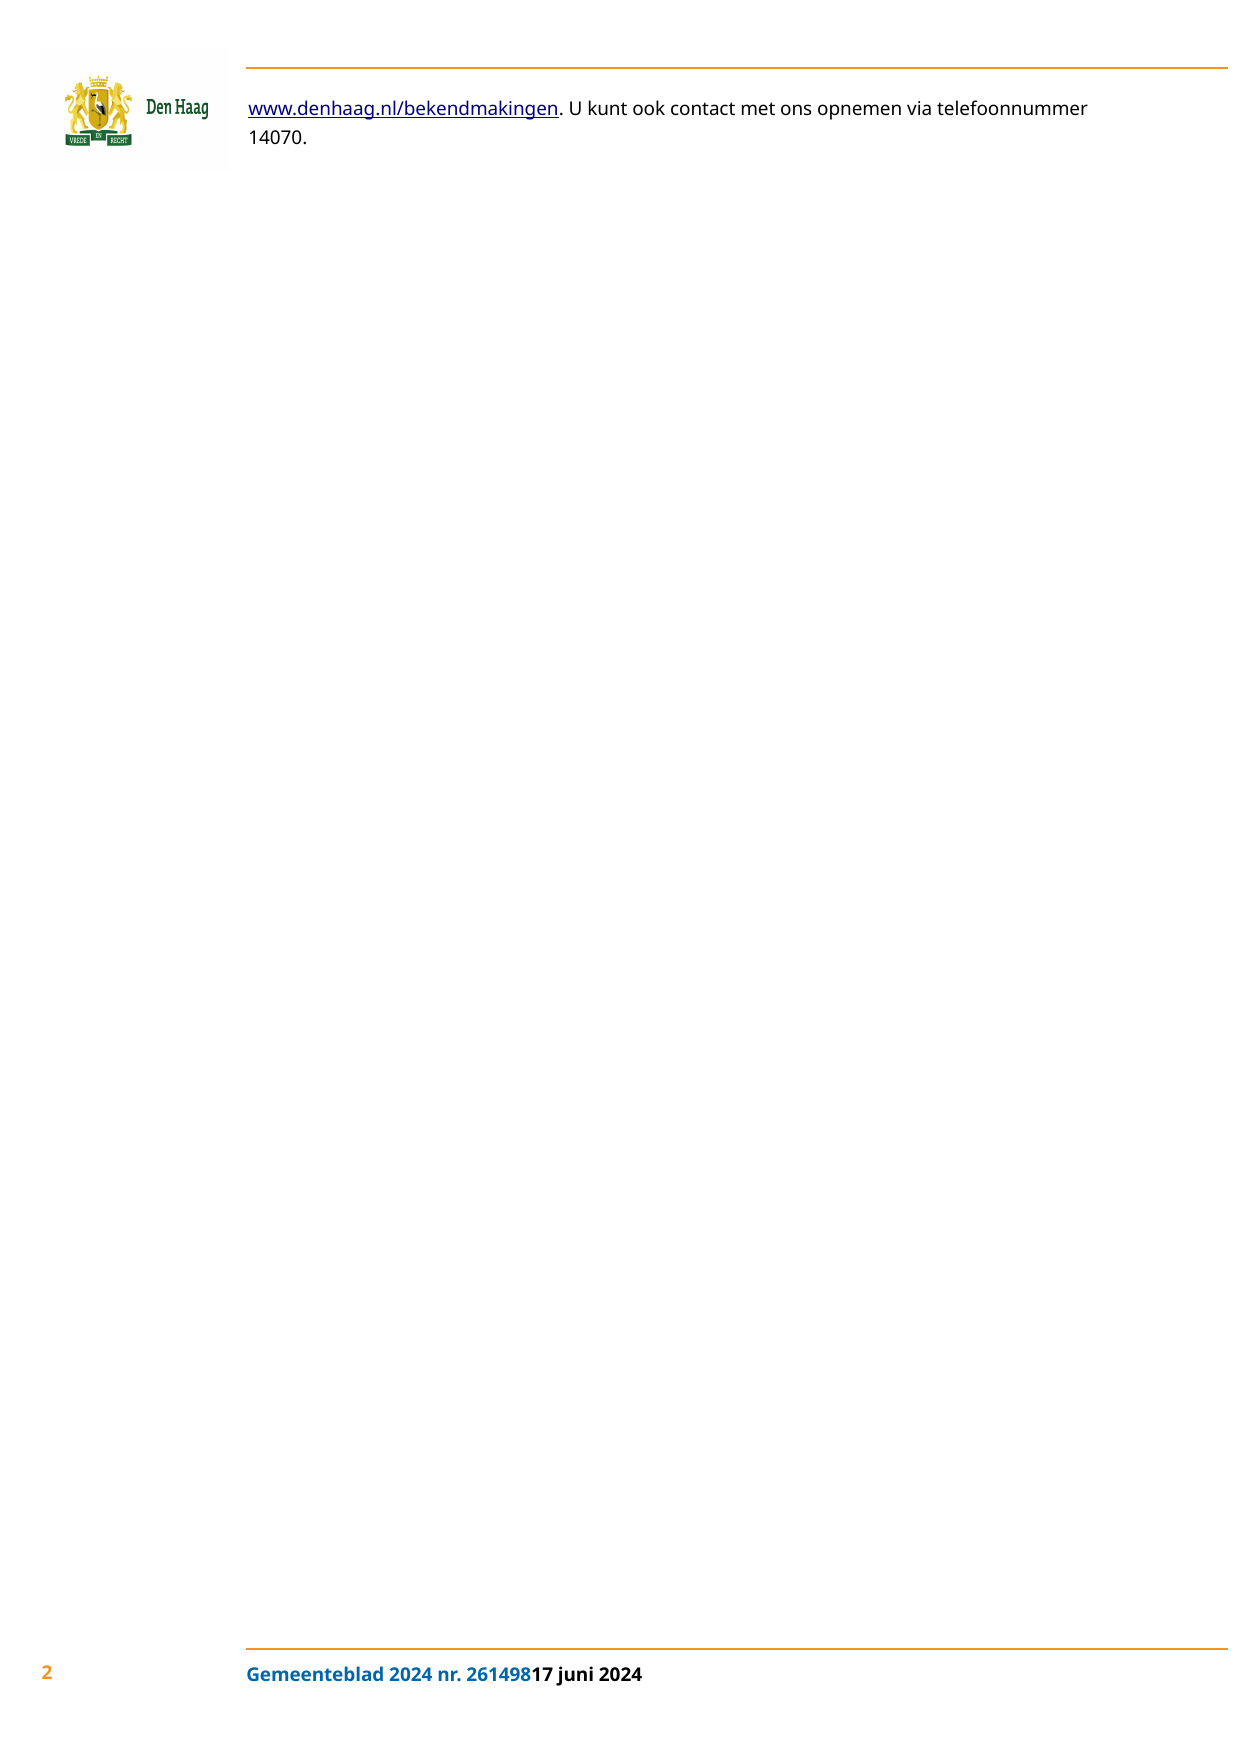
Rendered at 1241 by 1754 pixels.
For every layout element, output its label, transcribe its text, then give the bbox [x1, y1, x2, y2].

text www.denhaag.nl/bekendmakingen. U kunt ook contact met ons opnemen via telefoonnummer 14070. [248, 95, 1152, 150]
picture [41, 47, 231, 172]
